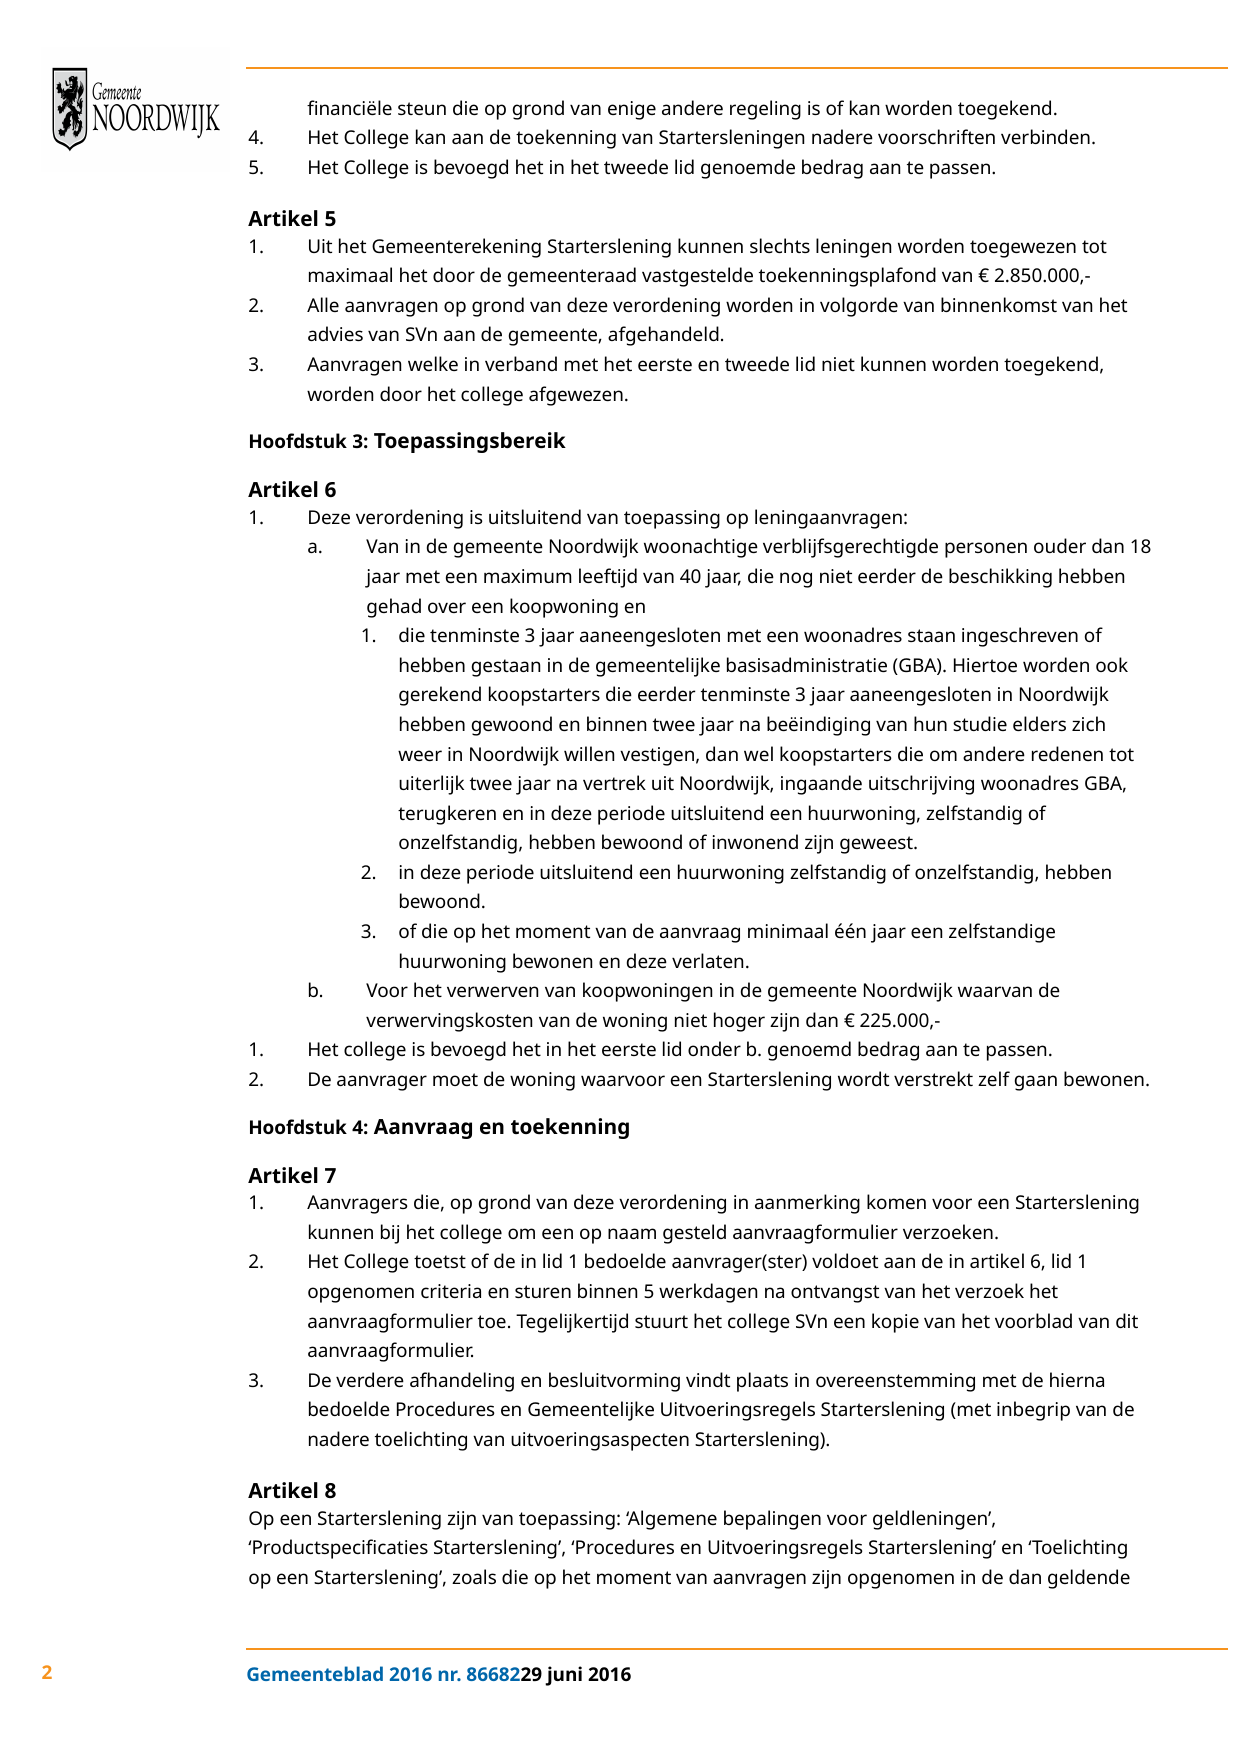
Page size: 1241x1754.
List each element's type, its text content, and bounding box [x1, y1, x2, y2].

list Het College toetst of de in lid 1 bedoelde aanvrager(ster) voldoet aan de in artikel 6, lid 1 opgenomen criteria en sturen binnen 5 werkdagen na ontvangst van het verzoek het aanvraagformulier toe. Tegelijkertijd stuurt het college SVn een kopie van het voorblad van dit aanvraagformulier. [248, 1249, 1152, 1363]
list in deze periode uitsluitend een huurwoning zelfstandig of onzelfstandig, hebben bewoond. [361, 859, 1152, 914]
text Artikel 6 [248, 476, 1152, 504]
list Van in de gemeente Noordwijk woonachtige verblijfsgerechtigde personen ouder dan 18 jaar met een maximum leeftijd van 40 jaar, die nog niet eerder de beschikking hebben gehad over een koopwoning en [307, 534, 1152, 618]
list Voor het verwerven van koopwoningen in de gemeente Noordwijk waarvan de verwervingskosten van de woning niet hoger zijn dan € 225.000,- [307, 977, 1152, 1033]
list Aanvragen welke in verband met het eerste en tweede lid niet kunnen worden toegekend, worden door het college afgewezen. [248, 351, 1152, 406]
text Hoofdstuk 3: Toepassingsbereik [248, 426, 1152, 455]
list Het College kan aan de toekenning van Startersleningen nadere voorschriften verbinden. [248, 124, 1152, 150]
text Artikel 5 [248, 204, 1152, 233]
list De verdere afhandeling en besluitvorming vindt plaats in overeenstemming met de hierna bedoelde Procedures en Gemeentelijke Uitvoeringsregels Starterslening (met inbegrip van de nadere toelichting van uitvoeringsaspecten Starterslening). [248, 1367, 1152, 1452]
list Aanvragers die, op grond van deze verordening in aanmerking komen voor een Starterslening kunnen bij het college om een op naam gesteld aanvraagformulier verzoeken. [248, 1189, 1152, 1245]
text Hoofdstuk 4: Aanvraag en toekenning [248, 1112, 1152, 1140]
list De aanvrager moet de woning waarvoor een Starterslening wordt verstrekt zelf gaan bewonen. [248, 1066, 1152, 1092]
list Alle aanvragen op grond van deze verordening worden in volgorde van binnenkomst van het advies van SVn aan de gemeente, afgehandeld. [248, 292, 1152, 347]
list Het College is bevoegd het in het tweede lid genoemde bedrag aan te passen. [248, 154, 1152, 180]
text Artikel 8 [248, 1477, 1152, 1505]
list financiële steun die op grond van enige andere regeling is of kan worden toegekend. [248, 95, 1152, 121]
text Artikel 7 [248, 1161, 1152, 1189]
list die tenminste 3 jaar aaneengesloten met een woonadres staan ingeschreven of hebben gestaan in de gemeentelijke basisadministratie (GBA). Hiertoe worden ook gerekend koopstarters die eerder tenminste 3 jaar aaneengesloten in Noordwijk hebben gewoond en binnen twee jaar na beëindiging van hun studie elders zich weer in Noordwijk willen vestigen, dan wel koopstarters die om andere redenen tot uiterlijk twee jaar na vertrek uit Noordwijk, ingaande uitschrijving woonadres GBA, terugkeren en in deze periode uitsluitend een huurwoning, zelfstandig of onzelfstandig, hebben bewoond of inwonend zijn geweest. [361, 622, 1152, 855]
picture [41, 47, 231, 172]
list Uit het Gemeenterekening Starterslening kunnen slechts leningen worden toegewezen tot maximaal het door de gemeenteraad vastgestelde toekenningsplafond van € 2.850.000,- [248, 233, 1152, 288]
text Op een Starterslening zijn van toepassing: ‘Algemene bepalingen voor geldleningen’, ‘Productspecificaties Starterslening’, ‘Procedures en Uitvoeringsregels Starterslening’ en ‘Toelichting op een Starterslening’, zoals die op het moment van aanvragen zijn opgenomen in de dan geldende [248, 1505, 1152, 1590]
list Het college is bevoegd het in het eerste lid onder b. genoemd bedrag aan te passen. [248, 1037, 1152, 1062]
list of die op het moment van de aanvraag minimaal één jaar een zelfstandige huurwoning bewonen en deze verlaten. [361, 918, 1152, 973]
list Deze verordening is uitsluitend van toepassing op leningaanvragen: [248, 504, 1152, 530]
